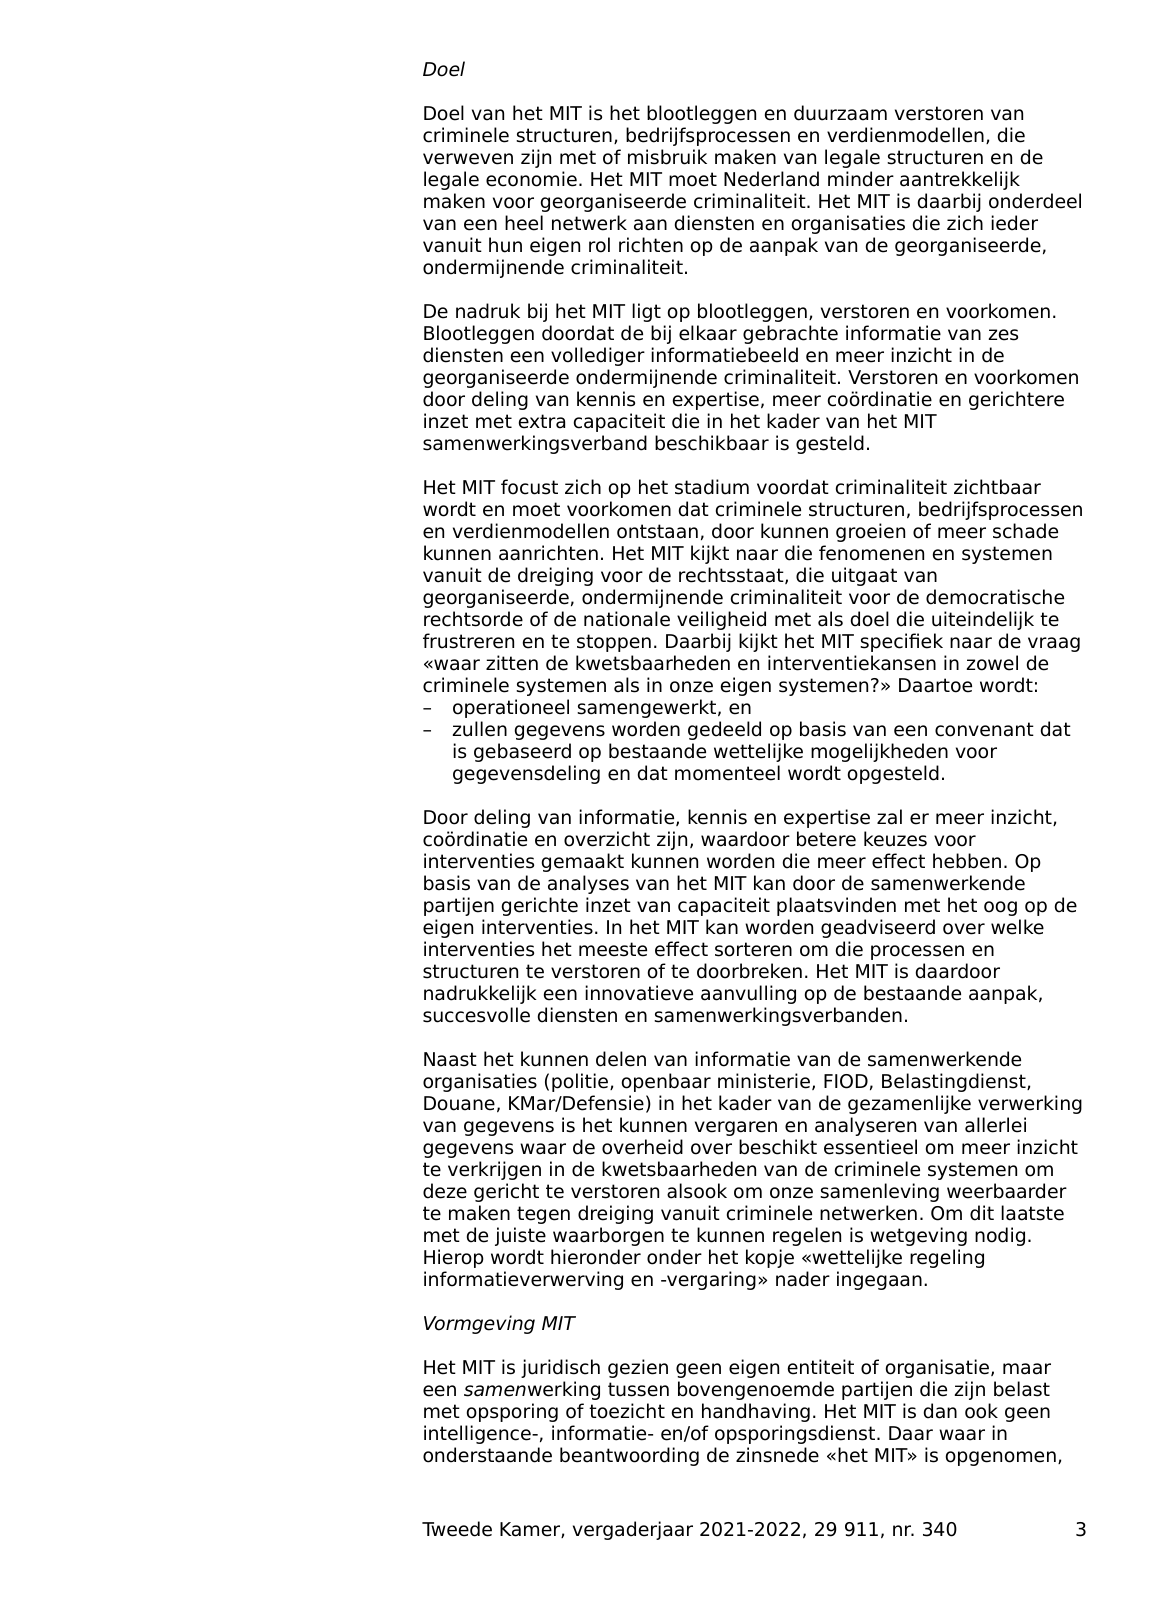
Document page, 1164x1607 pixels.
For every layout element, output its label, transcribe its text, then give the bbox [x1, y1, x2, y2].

subtitle Doel [422, 59, 1087, 81]
subtitle Vormgeving MIT [422, 1313, 1087, 1335]
text De nadruk bij het MIT ligt op blootleggen, verstoren en voorkomen. Blootleggen doordat de bij elkaar gebrachte informatie van zes diensten een vollediger informatiebeeld en meer inzicht in de georganiseerde ondermijnende criminaliteit. Verstoren en voorkomen door deling van kennis en expertise, meer coördinatie en gerichtere inzet met extra capaciteit die in het kader van het MIT samenwerkingsverband beschikbaar is gesteld. [422, 301, 1087, 455]
text Naast het kunnen delen van informatie van de samenwerkende organisaties (politie, openbaar ministerie, FIOD, Belastingdienst, Douane, KMar/Defensie) in het kader van de gezamenlijke verwerking van gegevens is het kunnen vergaren en analyseren van allerlei gegevens waar de overheid over beschikt essentieel om meer inzicht te verkrijgen in de kwetsbaarheden van de criminele systemen om deze gericht te verstoren alsook om onze samenleving weerbaarder te maken tegen dreiging vanuit criminele netwerken. Om dit laatste met de juiste waarborgen te kunnen regelen is wetgeving nodig. Hierop wordt hieronder onder het kopje «wettelijke regeling informatieverwerving en -vergaring» nader ingegaan. [422, 1049, 1087, 1291]
text Het MIT focust zich op het stadium voordat criminaliteit zichtbaar wordt en moet voorkomen dat criminele structuren, bedrijfsprocessen en verdienmodellen ontstaan, door kunnen groeien of meer schade kunnen aanrichten. Het MIT kijkt naar die fenomenen en systemen vanuit de dreiging voor de rechtsstaat, die uitgaat van georganiseerde, ondermijnende criminaliteit voor de democratische rechtsorde of de nationale veiligheid met als doel die uiteindelijk te frustreren en te stoppen. Daarbij kijkt het MIT specifiek naar de vraag «waar zitten de kwetsbaarheden en interventiekansen in zowel de criminele systemen als in onze eigen systemen?» Daartoe wordt: [422, 477, 1087, 697]
text Het MIT is juridisch gezien geen eigen entiteit of organisatie, maar een samenwerking tussen bovengenoemde partijen die zijn belast met opsporing of toezicht en handhaving. Het MIT is dan ook geen intelligence-, informatie- en/of opsporingsdienst. Daar waar in onderstaande beantwoording de zinsnede «het MIT» is opgenomen, [422, 1357, 1087, 1467]
text – zullen gegevens worden gedeeld op basis van een convenant dat is gebaseerd op bestaande wettelijke mogelijkheden voor gegevensdeling en dat momenteel wordt opgesteld. [422, 719, 1087, 785]
text Door deling van informatie, kennis en expertise zal er meer inzicht, coördinatie en overzicht zijn, waardoor betere keuzes voor interventies gemaakt kunnen worden die meer effect hebben. Op basis van de analyses van het MIT kan door de samenwerkende partijen gerichte inzet van capaciteit plaatsvinden met het oog op de eigen interventies. In het MIT kan worden geadviseerd over welke interventies het meeste effect sorteren om die processen en structuren te verstoren of te doorbreken. Het MIT is daardoor nadrukkelijk een innovatieve aanvulling op de bestaande aanpak, succesvolle diensten en samenwerkingsverbanden. [422, 807, 1087, 1027]
text Doel van het MIT is het blootleggen en duurzaam verstoren van criminele structuren, bedrijfsprocessen en verdienmodellen, die verweven zijn met of misbruik maken van legale structuren en de legale economie. Het MIT moet Nederland minder aantrekkelijk maken voor georganiseerde criminaliteit. Het MIT is daarbij onderdeel van een heel netwerk aan diensten en organisaties die zich ieder vanuit hun eigen rol richten op de aanpak van de georganiseerde, ondermijnende criminaliteit. [422, 103, 1087, 279]
text – operationeel samengewerkt, en [422, 697, 1087, 719]
